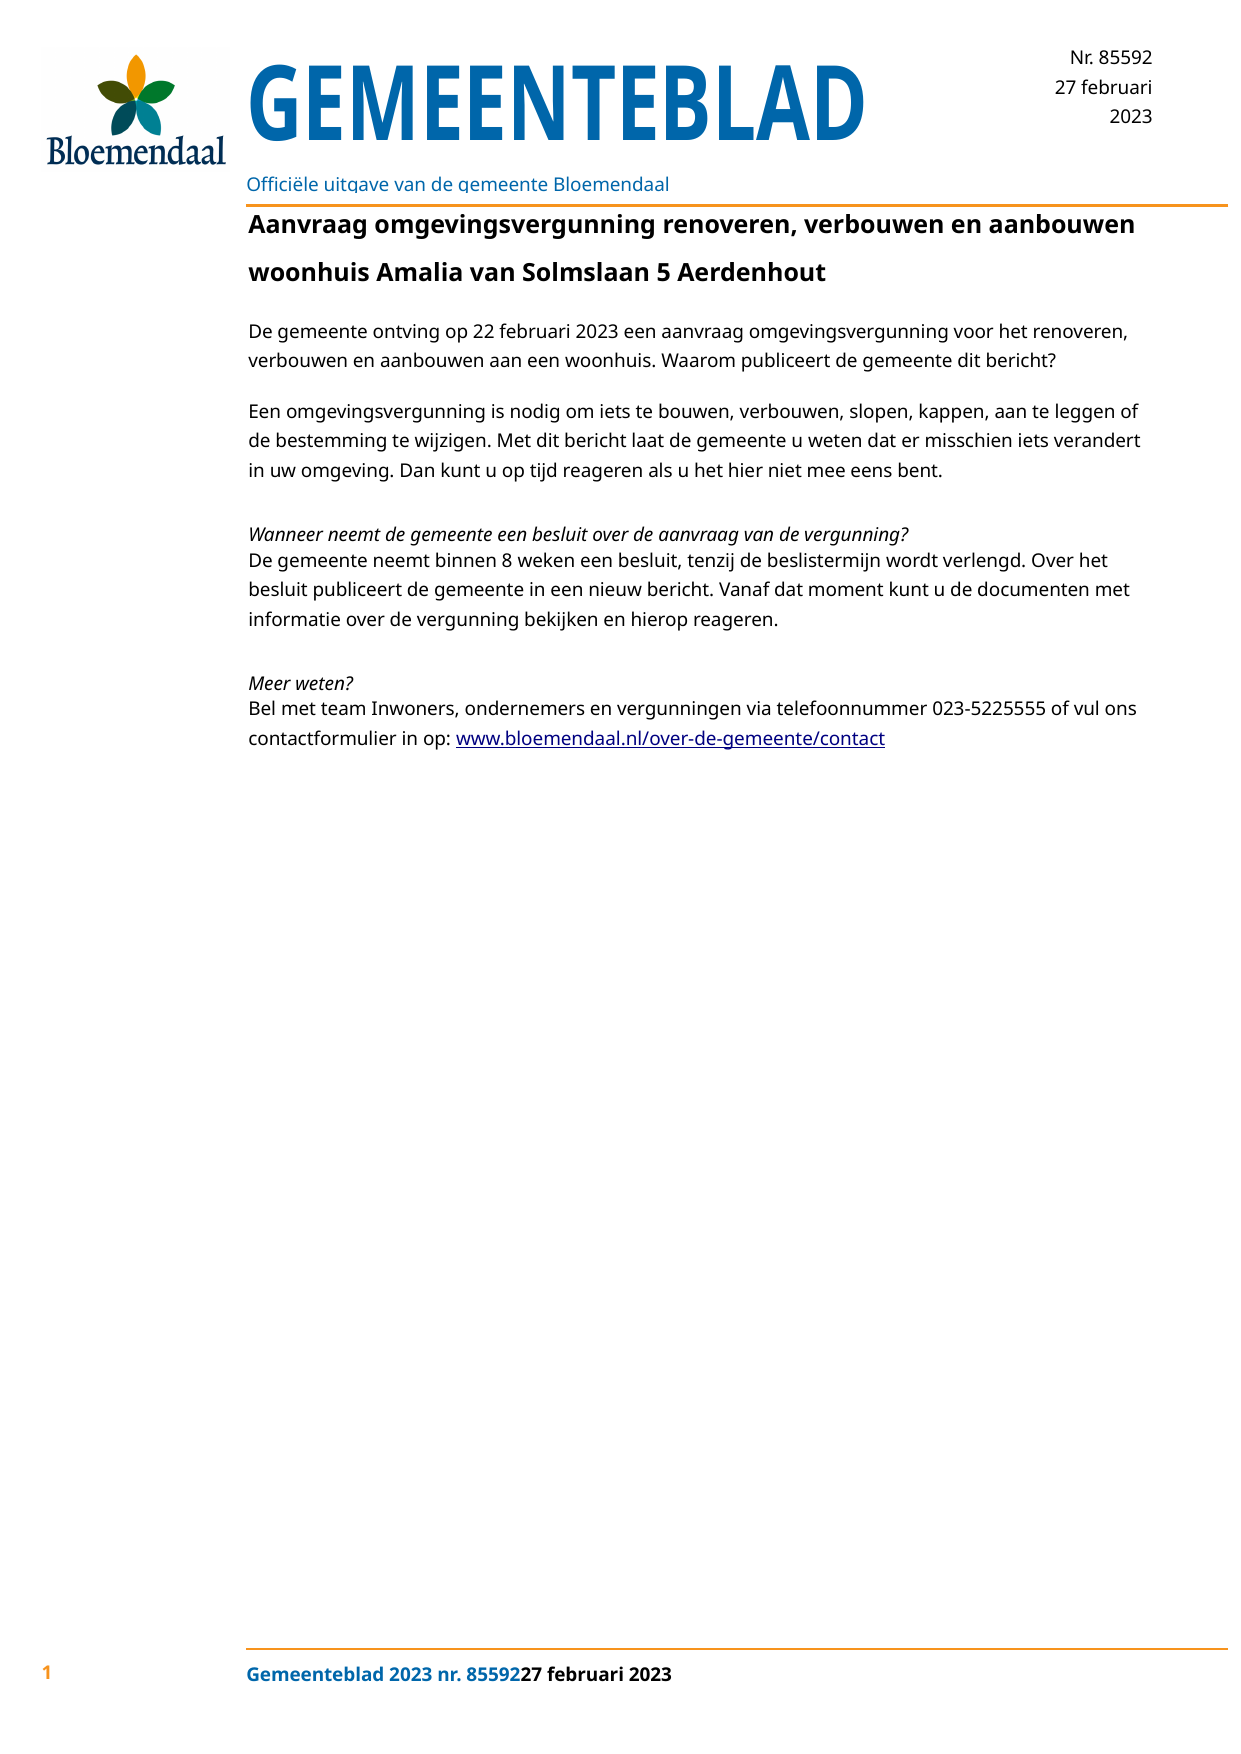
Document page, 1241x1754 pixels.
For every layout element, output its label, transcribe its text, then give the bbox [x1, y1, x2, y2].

text De gemeente neemt binnen 8 weken een besluit, tenzij de beslistermijn wordt verlengd. Over het besluit publiceert de gemeente in een nieuw bericht. Vanaf dat moment kunt u de documenten met informatie over de vergunning bekijken en hierop reageren. [248, 547, 1152, 632]
text De gemeente ontving op 22 februari 2023 een aanvraag omgevingsvergunning voor het renoveren, verbouwen en aanbouwen aan een woonhuis. Waarom publiceert de gemeente dit bericht? [248, 318, 1152, 373]
text Wanneer neemt de gemeente een besluit over de aanvraag van de vergunning? [248, 521, 1152, 547]
picture [41, 47, 231, 172]
text Aanvraag omgevingsvergunning renoveren, verbouwen en aanbouwen woonhuis Amalia van Solmslaan 5 Aerdenhout [248, 207, 1152, 288]
text Bel met team Inwoners, ondernemers en vergunningen via telefoonnummer 023-5225555 of vul ons contactformulier in op: www.bloemendaal.nl/over-de-gemeente/contact [248, 696, 1152, 751]
text Een omgevingsvergunning is nodig om iets te bouwen, verbouwen, slopen, kappen, aan te leggen of de bestemming te wijzigen. Met dit bericht laat de gemeente u weten dat er misschien iets verandert in uw omgeving. Dan kunt u op tijd reageren als u het hier niet mee eens bent. [248, 398, 1152, 483]
text Meer weten? [248, 670, 1152, 696]
